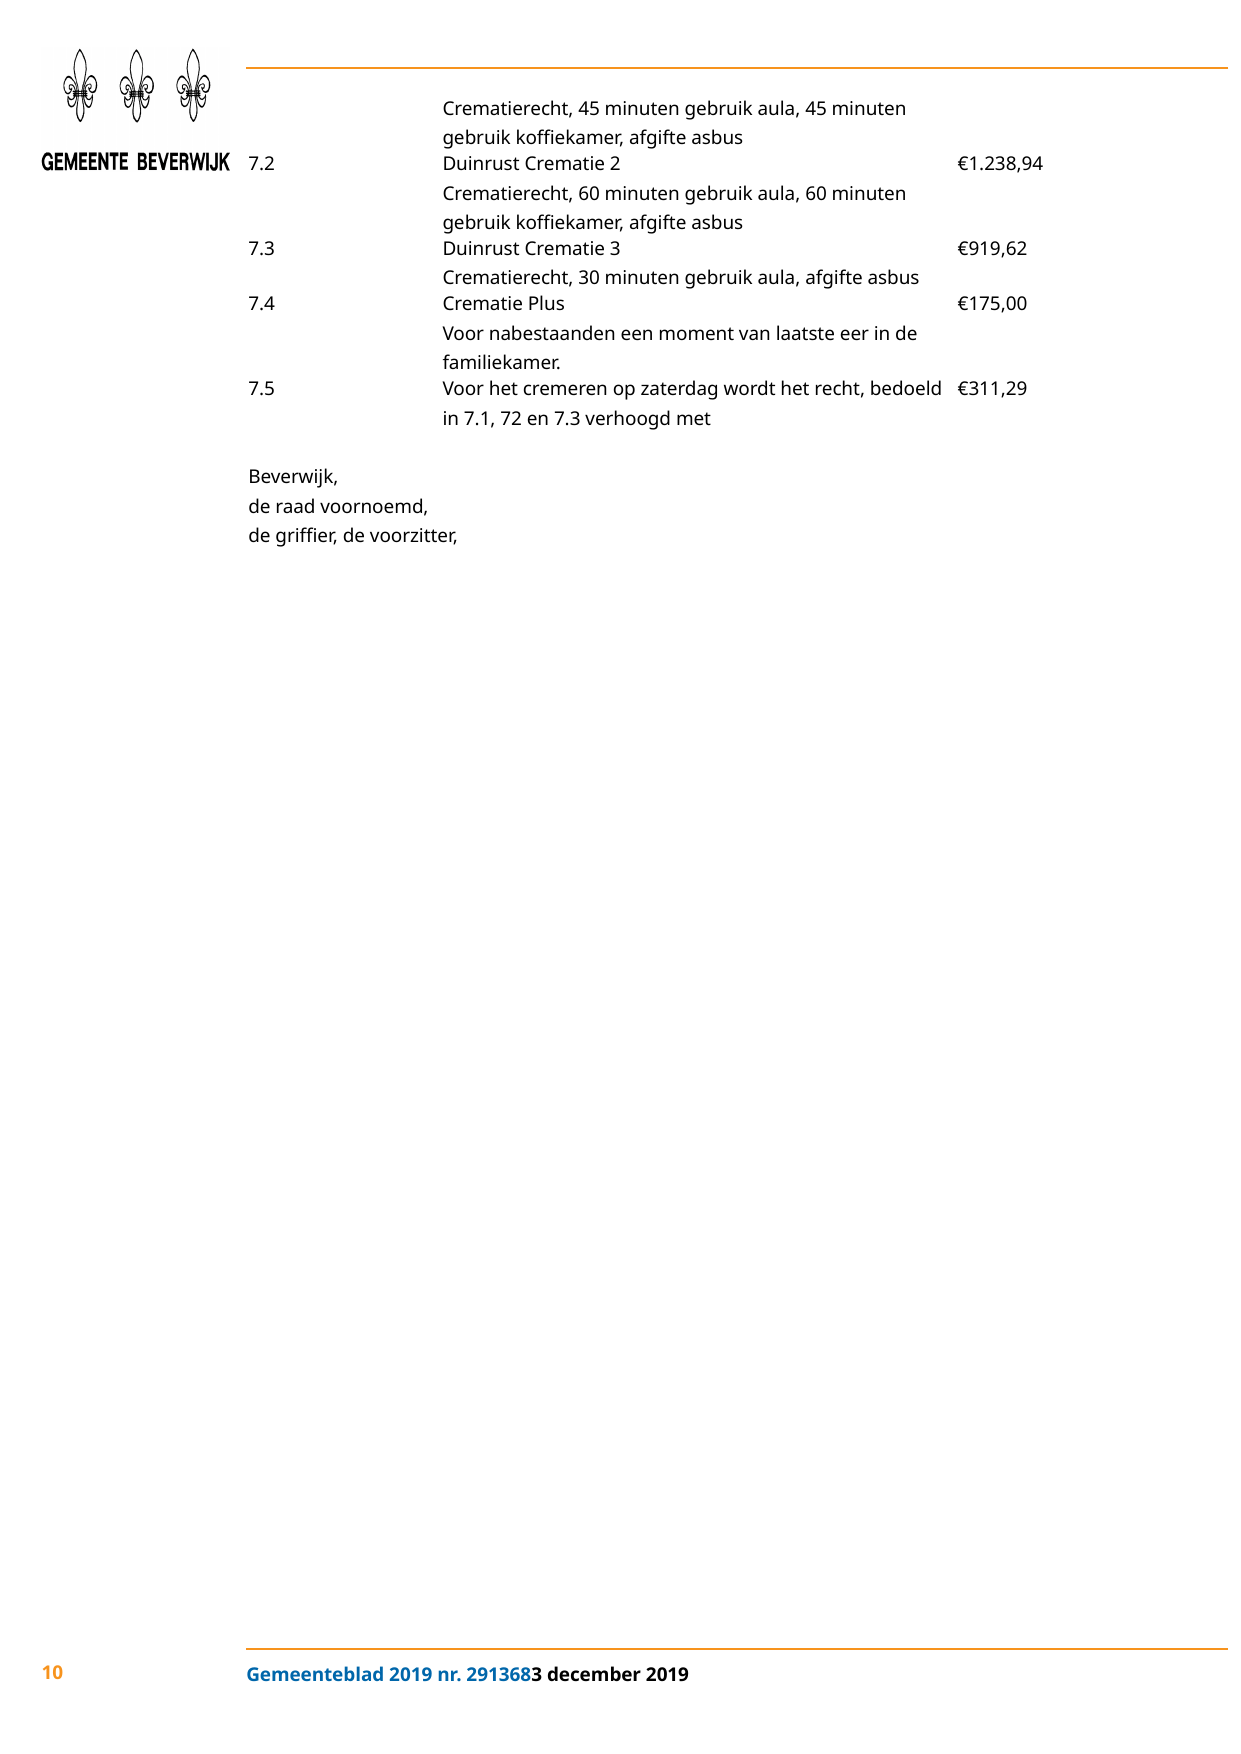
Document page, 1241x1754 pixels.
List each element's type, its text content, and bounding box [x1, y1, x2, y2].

table_cell Duinrust Crematie 3 Crematierecht, 30 minuten gebruik aula, afgifte asbus [442, 235, 957, 290]
table_cell €175,00 [958, 290, 1152, 375]
table_cell €1.238,94 [958, 150, 1152, 235]
table_cell Voor het cremeren op zaterdag wordt het recht, bedoeld in 7.1, 72 en 7.3 verhoogd met [442, 375, 957, 431]
table_header Crematierecht, 45 minuten gebruik aula, 45 minuten gebruik koffiekamer, afgifte asbus [442, 95, 957, 150]
text Beverwijk, [248, 463, 1152, 489]
table_cell 7.4 [248, 290, 442, 375]
table_cell €311,29 [958, 375, 1152, 431]
table_cell 7.2 [248, 150, 442, 235]
table_cell €919,62 [958, 235, 1152, 290]
text de raad voornoemd, [248, 493, 1152, 519]
table_cell Crematie Plus Voor nabestaanden een moment van laatste eer in de familiekamer. [442, 290, 957, 375]
table_cell 7.3 [248, 235, 442, 290]
text de griffier, de voorzitter, [248, 522, 1152, 548]
table_header [248, 95, 442, 150]
table_header [958, 95, 1152, 150]
table_cell 7.5 [248, 375, 442, 431]
picture [41, 47, 231, 172]
table_cell Duinrust Crematie 2 Crematierecht, 60 minuten gebruik aula, 60 minuten gebruik koffiekamer, afgifte asbus [442, 150, 957, 235]
